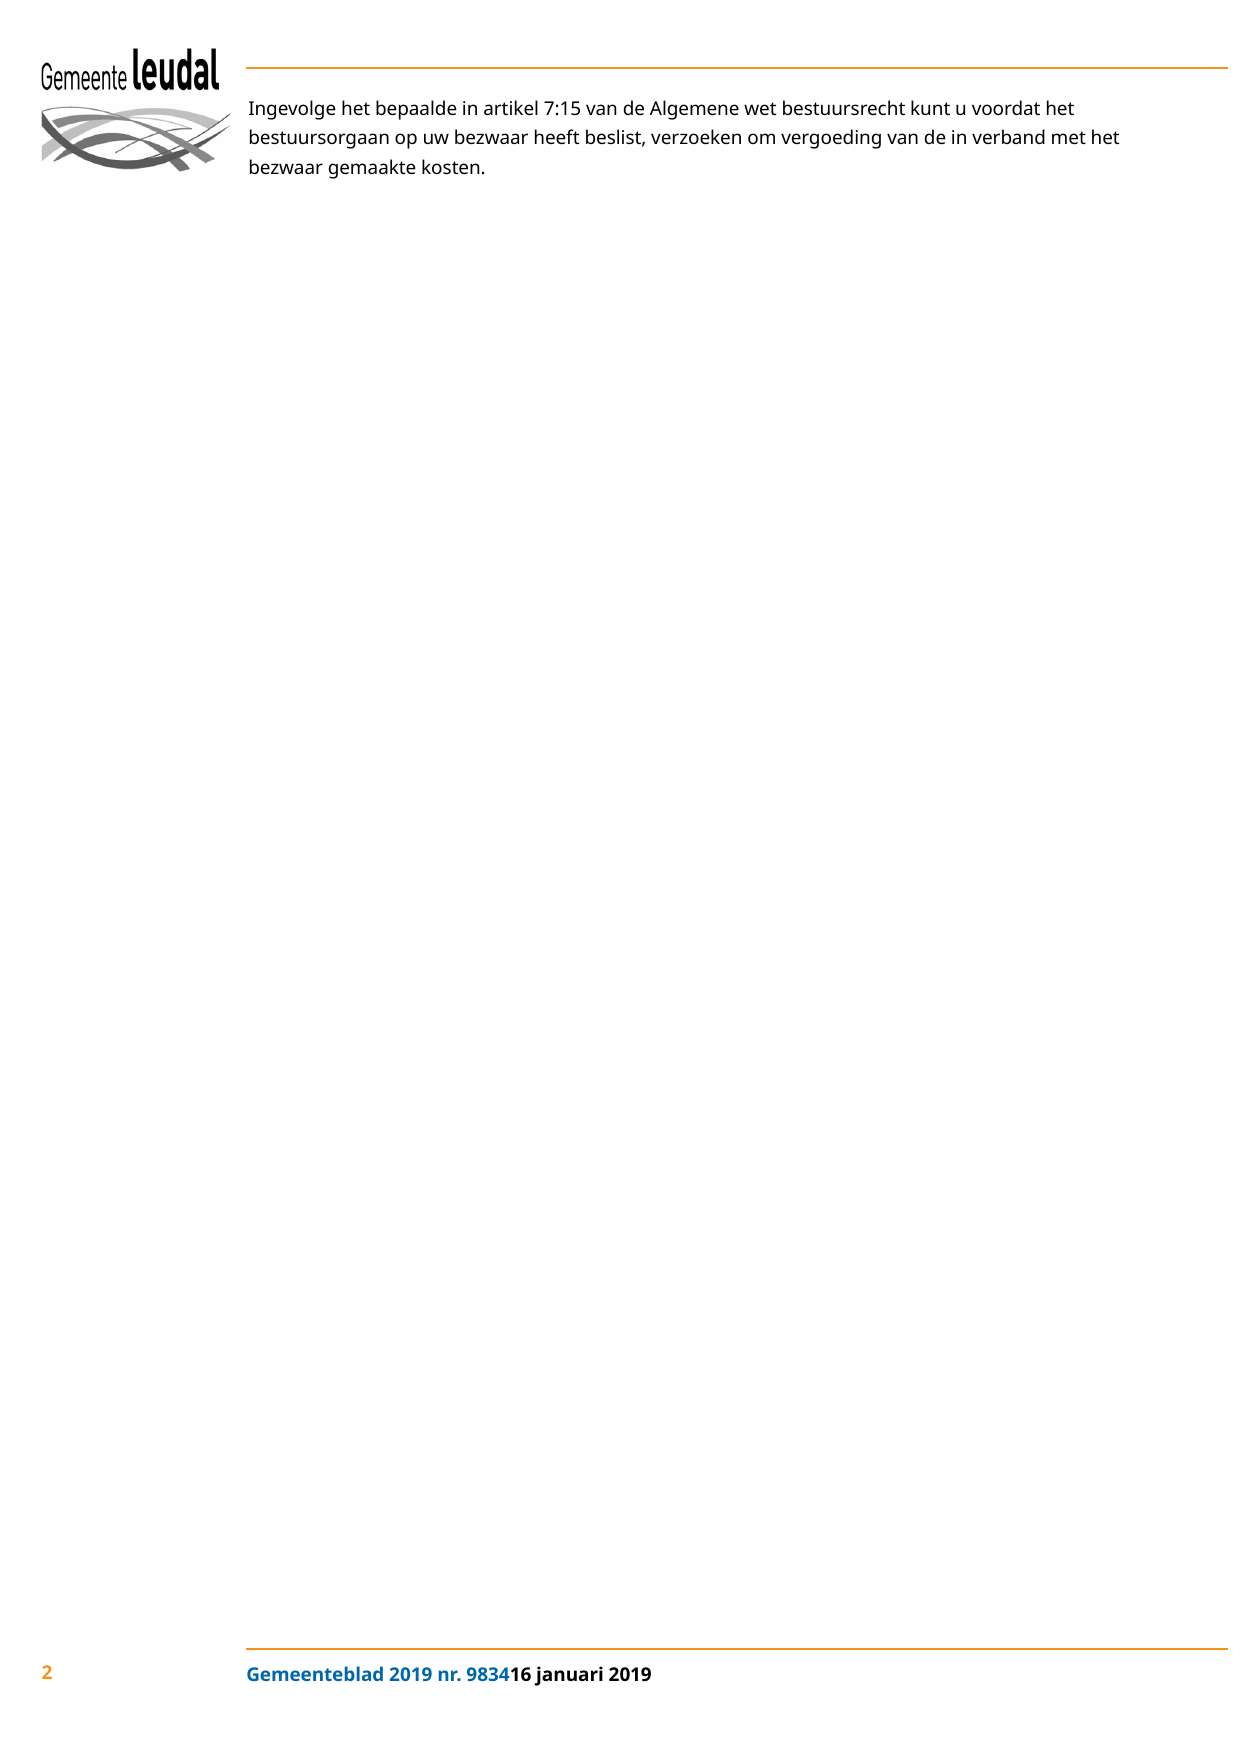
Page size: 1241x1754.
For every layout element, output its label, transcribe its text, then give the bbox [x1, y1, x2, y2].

text Ingevolge het bepaalde in artikel 7:15 van de Algemene wet bestuursrecht kunt u voordat het bestuursorgaan op uw bezwaar heeft beslist, verzoeken om vergoeding van de in verband met het bezwaar gemaakte kosten. [248, 95, 1152, 180]
picture [41, 47, 231, 172]
